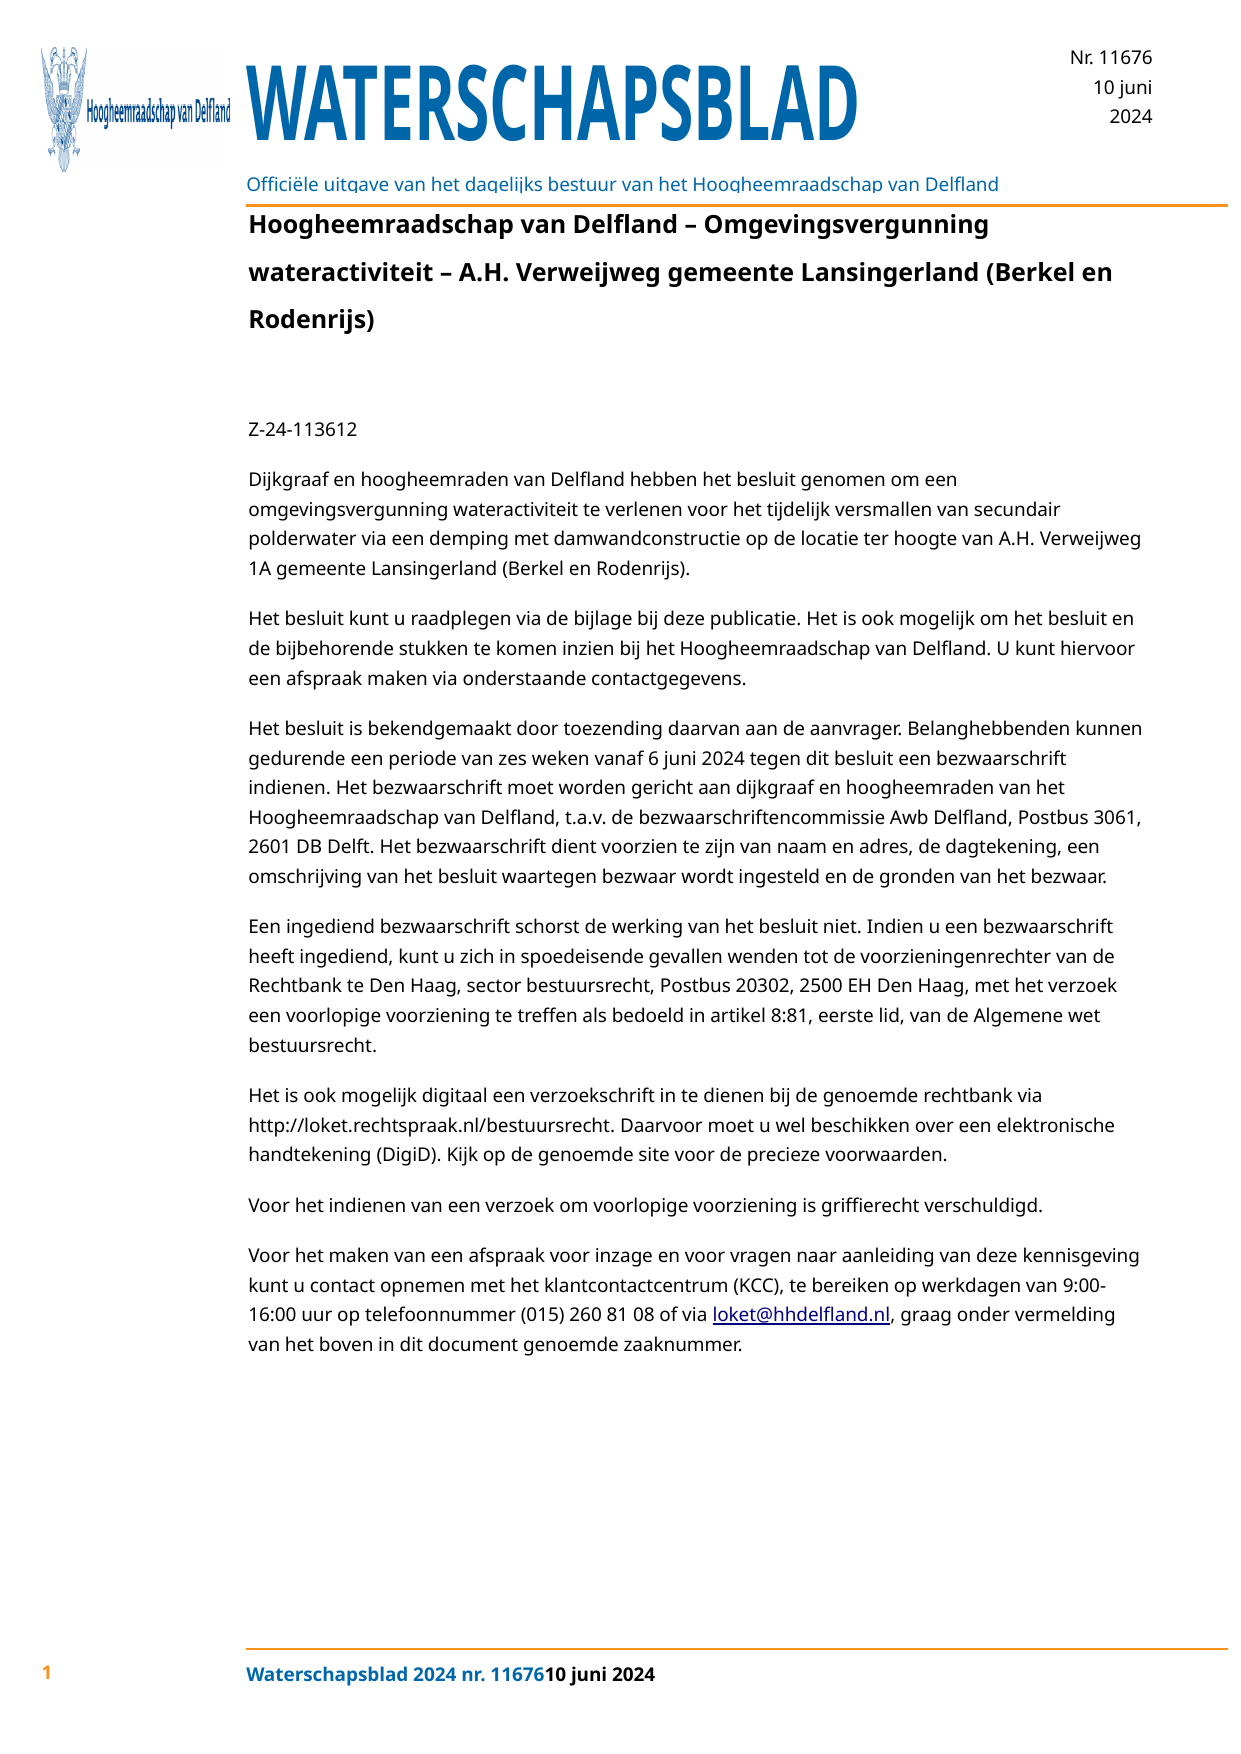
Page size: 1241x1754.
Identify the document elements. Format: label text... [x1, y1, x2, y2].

text Het is ook mogelijk digitaal een verzoekschrift in te dienen bij de genoemde rechtbank via http://loket.rechtspraak.nl/bestuursrecht. Daarvoor moet u wel beschikken over een elektronische handtekening (DigiD). Kijk op de genoemde site voor de precieze voorwaarden. [248, 1082, 1152, 1167]
text Dijkgraaf en hoogheemraden van Delfland hebben het besluit genomen om een omgevingsvergunning wateractiviteit te verlenen voor het tijdelijk versmallen van secundair polderwater via een demping met damwandconstructie op de locatie ter hoogte van A.H. Verweijweg 1A gemeente Lansingerland (Berkel en Rodenrijs). [248, 466, 1152, 581]
text Het besluit kunt u raadplegen via de bijlage bij deze publicatie. Het is ook mogelijk om het besluit en de bijbehorende stukken te komen inzien bij het Hoogheemraadschap van Delfland. U kunt hiervoor een afspraak maken via onderstaande contactgegevens. [248, 606, 1152, 690]
text Z-24-113612 [248, 416, 1152, 442]
text Het besluit is bekendgemaakt door toezending daarvan aan de aanvrager. Belanghebbenden kunnen gedurende een periode van zes weken vanaf 6 juni 2024 tegen dit besluit een bezwaarschrift indienen. Het bezwaarschrift moet worden gericht aan dijkgraaf en hoogheemraden van het Hoogheemraadschap van Delfland, t.a.v. de bezwaarschriftencommissie Awb Delfland, Postbus 3061, 2601 DB Delft. Het bezwaarschrift dient voorzien te zijn van naam en adres, de dagtekening, een omschrijving van het besluit waartegen bezwaar wordt ingesteld en de gronden van het bezwaar. [248, 715, 1152, 889]
picture [41, 47, 231, 172]
text Een ingediend bezwaarschrift schorst de werking van het besluit niet. Indien u een bezwaarschrift heeft ingediend, kunt u zich in spoedeisende gevallen wenden tot de voorzieningenrechter van de Rechtbank te Den Haag, sector bestuursrecht, Postbus 20302, 2500 EH Den Haag, met het verzoek een voorlopige voorziening te treffen als bedoeld in artikel 8:81, eerste lid, van de Algemene wet bestuursrecht. [248, 913, 1152, 1057]
text Voor het maken van een afspraak voor inzage en voor vragen naar aanleiding van deze kennisgeving kunt u contact opnemen met het klantcontactcentrum (KCC), te bereiken op werkdagen van 9:00-16:00 uur op telefoonnummer (015) 260 81 08 of via loket@hhdelfland.nl, graag onder vermelding van het boven in dit document genoemde zaaknummer. [248, 1242, 1152, 1357]
text Hoogheemraadschap van Delfland – Omgevingsvergunning wateractiviteit – A.H. Verweijweg gemeente Lansingerland (Berkel en Rodenrijs) [248, 207, 1152, 336]
text Voor het indienen van een verzoek om voorlopige voorziening is griffierecht verschuldigd. [248, 1192, 1152, 1217]
